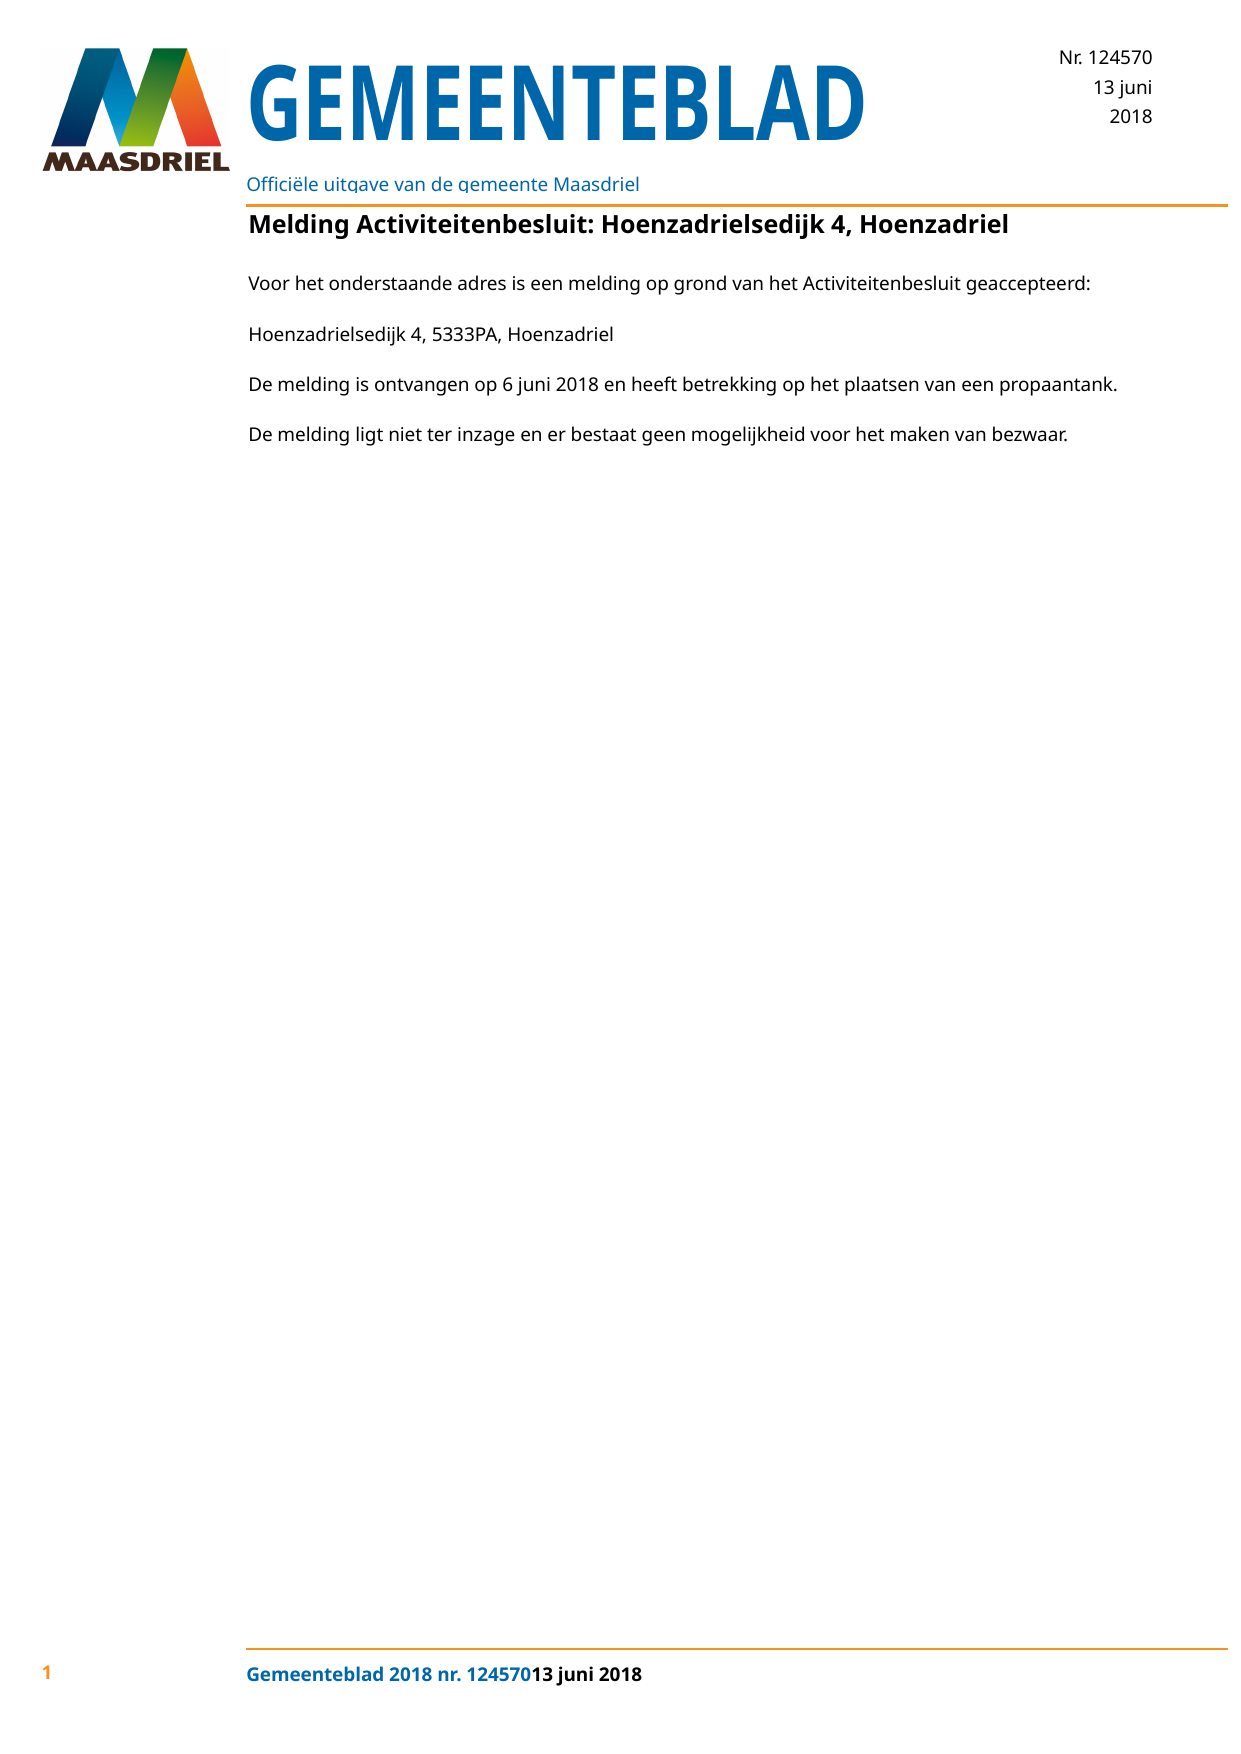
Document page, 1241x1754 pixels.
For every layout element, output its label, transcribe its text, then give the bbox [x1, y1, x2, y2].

picture [41, 47, 231, 172]
text Voor het onderstaande adres is een melding op grond van het Activiteitenbesluit geaccepteerd: [248, 270, 1152, 296]
text De melding ligt niet ter inzage en er bestaat geen mogelijkheid voor het maken van bezwaar. [248, 422, 1152, 447]
text De melding is ontvangen op 6 juni 2018 en heeft betrekking op het plaatsen van een propaantank. [248, 371, 1152, 397]
text Hoenzadrielsedijk 4, 5333PA, Hoenzadriel [248, 321, 1152, 346]
text Melding Activiteitenbesluit: Hoenzadrielsedijk 4, Hoenzadriel [248, 207, 1152, 241]
